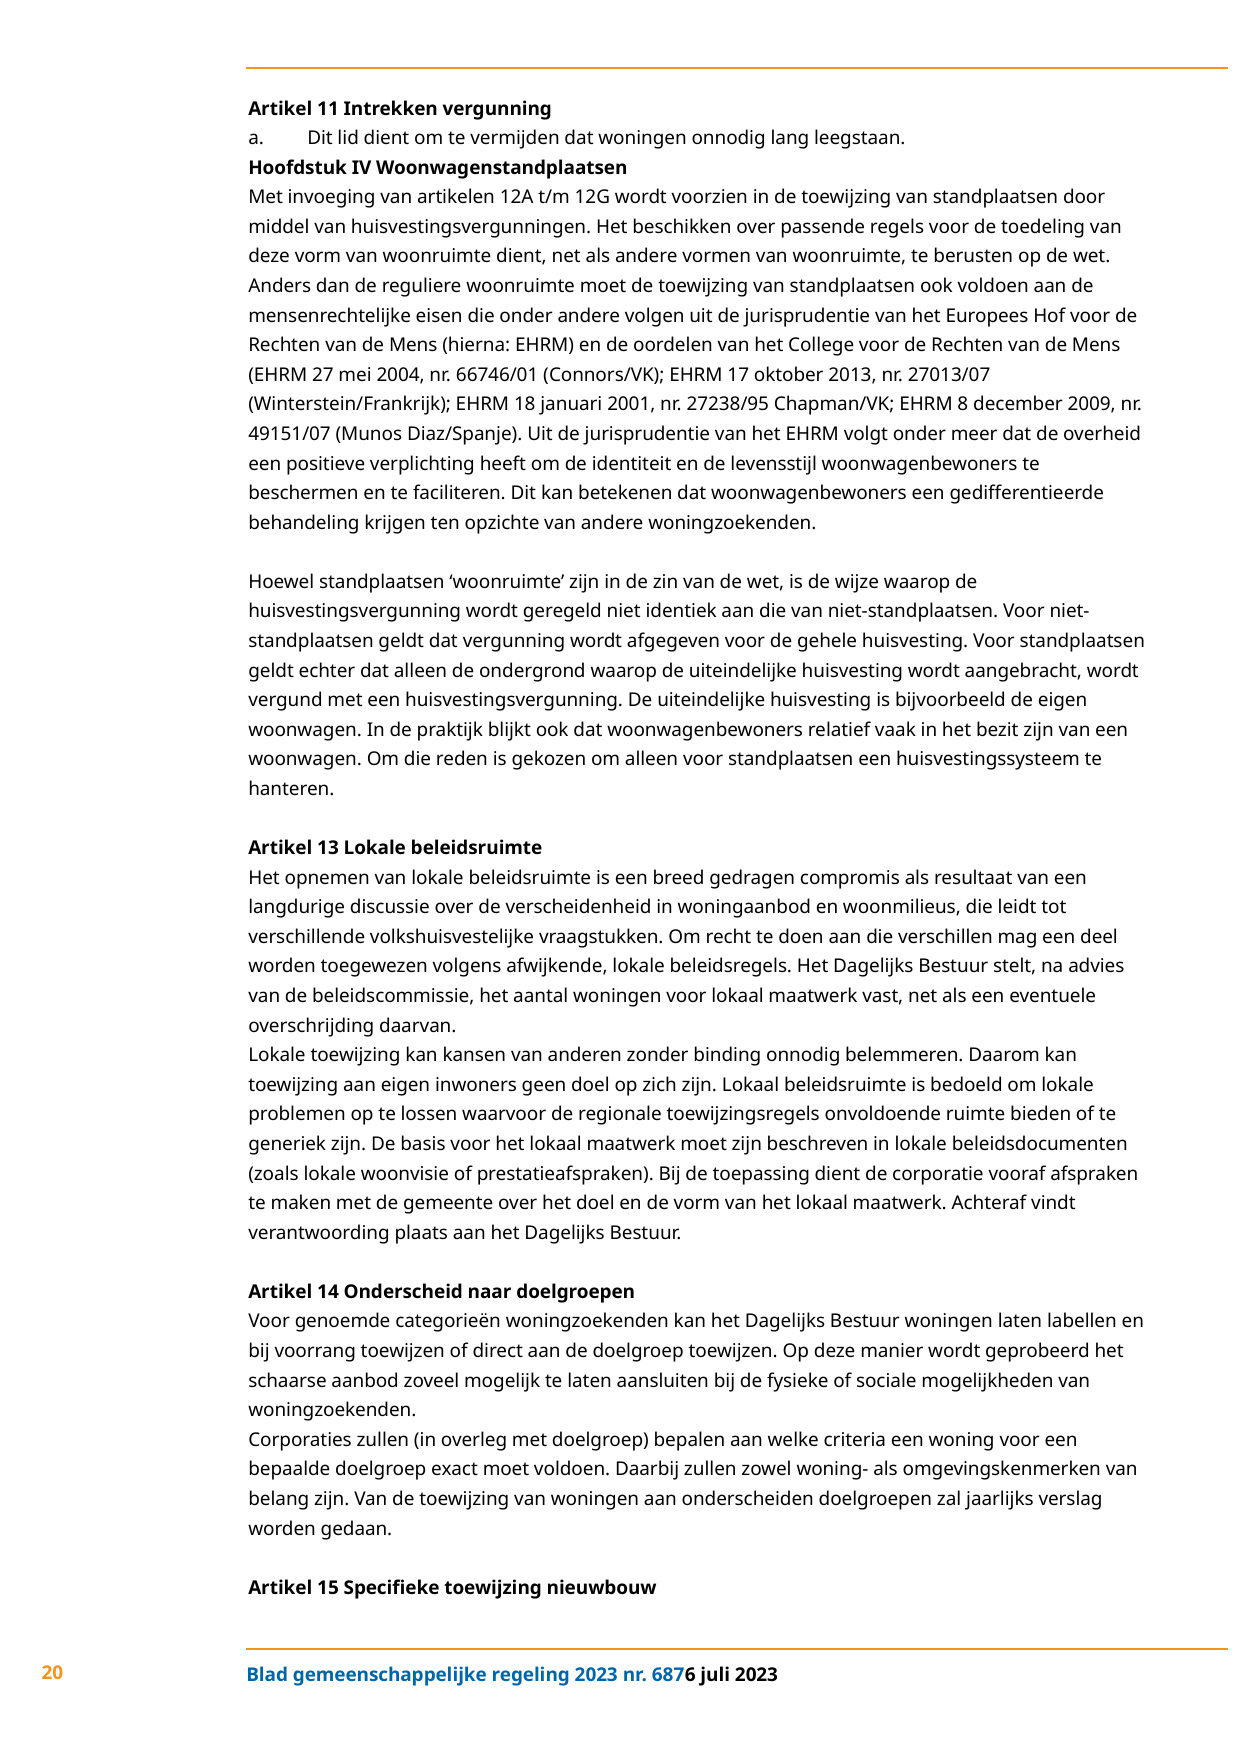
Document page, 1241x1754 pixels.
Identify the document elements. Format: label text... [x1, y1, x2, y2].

text Artikel 11 Intrekken vergunning [248, 95, 1152, 121]
text Artikel 15 Specifieke toewijzing nieuwbouw [248, 1574, 1152, 1600]
text Corporaties zullen (in overleg met doelgroep) bepalen aan welke criteria een woning voor een bepaalde doelgroep exact moet voldoen. Daarbij zullen zowel woning- als omgevingskenmerken van belang zijn. Van de toewijzing van woningen aan onderscheiden doelgroepen zal jaarlijks verslag worden gedaan. [248, 1426, 1152, 1541]
text Lokale toewijzing kan kansen van anderen zonder binding onnodig belemmeren. Daarom kan toewijzing aan eigen inwoners geen doel op zich zijn. Lokaal beleidsruimte is bedoeld om lokale problemen op te lossen waarvoor de regionale toewijzingsregels onvoldoende ruimte bieden of te generiek zijn. De basis voor het lokaal maatwerk moet zijn beschreven in lokale beleidsdocumenten (zoals lokale woonvisie of prestatieafspraken). Bij de toepassing dient de corporatie vooraf afspraken te maken met de gemeente over het doel en de vorm van het lokaal maatwerk. Achteraf vindt verantwoording plaats aan het Dagelijks Bestuur. [248, 1041, 1152, 1245]
text Artikel 13 Lokale beleidsruimte [248, 834, 1152, 860]
text Met invoeging van artikelen 12A t/m 12G wordt voorzien in de toewijzing van standplaatsen door middel van huisvestingsvergunningen. Het beschikken over passende regels voor de toedeling van deze vorm van woonruimte dient, net als andere vormen van woonruimte, te berusten op de wet. Anders dan de reguliere woonruimte moet de toewijzing van standplaatsen ook voldoen aan de mensenrechtelijke eisen die onder andere volgen uit de jurisprudentie van het Europees Hof voor de Rechten van de Mens (hierna: EHRM) en de oordelen van het College voor de Rechten van de Mens (EHRM 27 mei 2004, nr. 66746/01 (Connors/VK); EHRM 17 oktober 2013, nr. 27013/07 (Winterstein/Frankrijk); EHRM 18 januari 2001, nr. 27238/95 Chapman/VK; EHRM 8 december 2009, nr. 49151/07 (Munos Diaz/Spanje). Uit de jurisprudentie van het EHRM volgt onder meer dat de overheid een positieve verplichting heeft om de identiteit en de levensstijl woonwagenbewoners te beschermen en te faciliteren. Dit kan betekenen dat woonwagenbewoners een gedifferentieerde behandeling krijgen ten opzichte van andere woningzoekenden. [248, 183, 1152, 535]
text Hoewel standplaatsen ‘woonruimte’ zijn in de zin van de wet, is de wijze waarop de huisvestingsvergunning wordt geregeld niet identiek aan die van niet-standplaatsen. Voor niet-standplaatsen geldt dat vergunning wordt afgegeven voor de gehele huisvesting. Voor standplaatsen geldt echter dat alleen de ondergrond waarop de uiteindelijke huisvesting wordt aangebracht, wordt vergund met een huisvestingsvergunning. De uiteindelijke huisvesting is bijvoorbeeld de eigen woonwagen. In de praktijk blijkt ook dat woonwagenbewoners relatief vaak in het bezit zijn van een woonwagen. Om die reden is gekozen om alleen voor standplaatsen een huisvestingssysteem te hanteren. [248, 568, 1152, 801]
picture [41, 47, 231, 172]
text Artikel 14 Onderscheid naar doelgroepen [248, 1278, 1152, 1304]
text Voor genoemde categorieën woningzoekenden kan het Dagelijks Bestuur woningen laten labellen en bij voorrang toewijzen of direct aan de doelgroep toewijzen. Op deze manier wordt geprobeerd het schaarse aanbod zoveel mogelijk te laten aansluiten bij de fysieke of sociale mogelijkheden van woningzoekenden. [248, 1308, 1152, 1422]
text Hoofdstuk IV Woonwagenstandplaatsen [248, 154, 1152, 180]
list Dit lid dient om te vermijden dat woningen onnodig lang leegstaan. [248, 124, 1152, 150]
text Het opnemen van lokale beleidsruimte is een breed gedragen compromis als resultaat van een langdurige discussie over de verscheidenheid in woningaanbod en woonmilieus, die leidt tot verschillende volkshuisvestelijke vraagstukken. Om recht te doen aan die verschillen mag een deel worden toegewezen volgens afwijkende, lokale beleidsregels. Het Dagelijks Bestuur stelt, na advies van de beleidscommissie, het aantal woningen voor lokaal maatwerk vast, net als een eventuele overschrijding daarvan. [248, 864, 1152, 1038]
